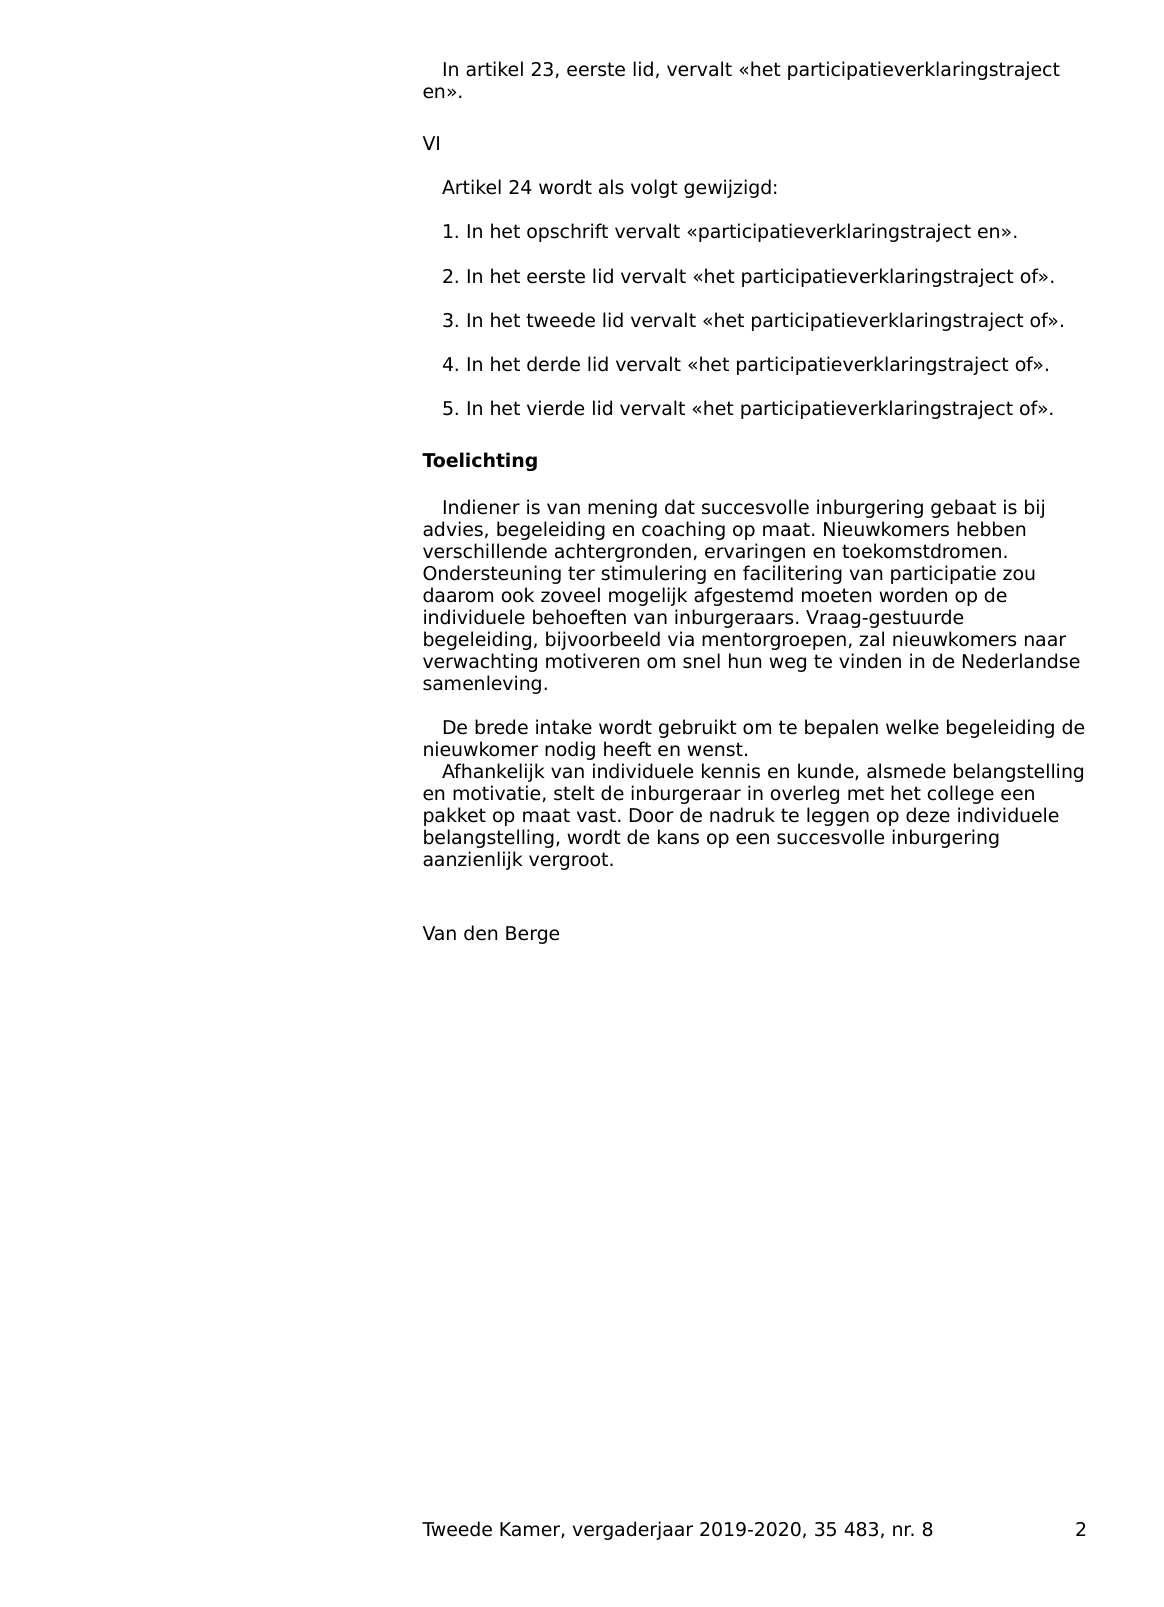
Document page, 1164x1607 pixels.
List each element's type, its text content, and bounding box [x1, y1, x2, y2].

subtitle VI [422, 133, 1087, 155]
text 1. In het opschrift vervalt «participatieverklaringstraject en». [422, 221, 1087, 243]
text 2. In het eerste lid vervalt «het participatieverklaringstraject of». [422, 266, 1087, 287]
text Indiener is van mening dat succesvolle inburgering gebaat is bij advies, begeleiding en coaching op maat. Nieuwkomers hebben verschillende achtergronden, ervaringen en toekomstdromen. Ondersteuning ter stimulering en facilitering van participatie zou daarom ook zoveel mogelijk afgestemd moeten worden op de individuele behoeften van inburgeraars. Vraag-gestuurde begeleiding, bijvoorbeeld via mentorgroepen, zal nieuwkomers naar verwachting motiveren om snel hun weg te vinden in de Nederlandse samenleving. [422, 497, 1087, 695]
text Artikel 24 wordt als volgt gewijzigd: [422, 177, 1087, 199]
text 3. In het tweede lid vervalt «het participatieverklaringstraject of». [422, 310, 1087, 332]
text In artikel 23, eerste lid, vervalt «het participatieverklaringstraject en». [422, 59, 1087, 103]
text 4. In het derde lid vervalt «het participatieverklaringstraject of». [422, 354, 1087, 376]
subtitle Toelichting [422, 450, 1087, 472]
text Afhankelijk van individuele kennis en kunde, alsmede belangstelling en motivatie, stelt de inburgeraar in overleg met het college een pakket op maat vast. Door de nadruk te leggen op deze individuele belangstelling, wordt de kans op een succesvolle inburgering aanzienlijk vergroot. [422, 761, 1087, 871]
text Van den Berge [422, 901, 1087, 945]
text 5. In het vierde lid vervalt «het participatieverklaringstraject of». [422, 398, 1087, 420]
text De brede intake wordt gebruikt om te bepalen welke begeleiding de nieuwkomer nodig heeft en wenst. [422, 717, 1087, 761]
